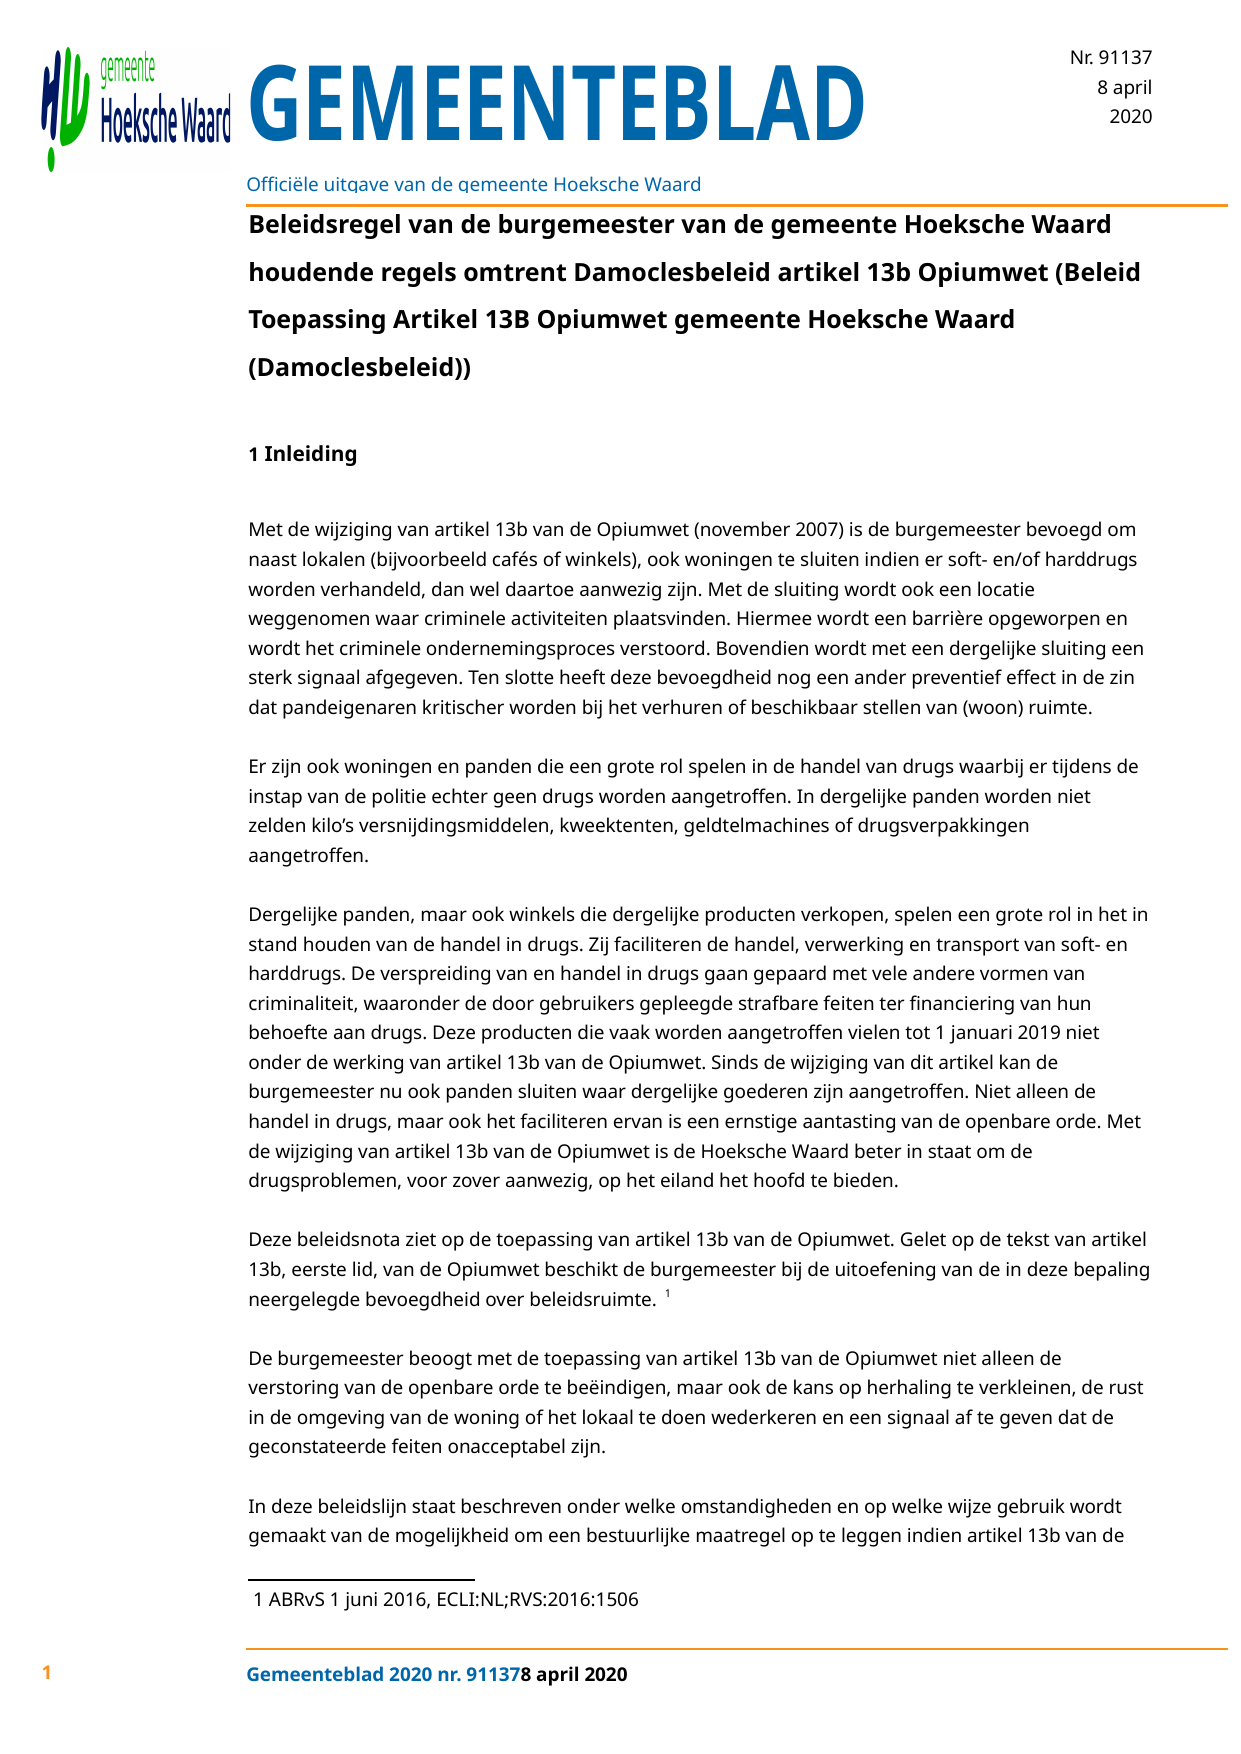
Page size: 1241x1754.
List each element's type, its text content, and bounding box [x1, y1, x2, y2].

text Met de wijziging van artikel 13b van de Opiumwet (november 2007) is de burgemeester bevoegd om naast lokalen (bijvoorbeeld cafés of winkels), ook woningen te sluiten indien er soft- en/of harddrugs worden verhandeld, dan wel daartoe aanwezig zijn. Met de sluiting wordt ook een locatie weggenomen waar criminele activiteiten plaatsvinden. Hiermee wordt een barrière opgeworpen en wordt het criminele ondernemingsproces verstoord. Bovendien wordt met een dergelijke sluiting een sterk signaal afgegeven. Ten slotte heeft deze bevoegdheid nog een ander preventief effect in de zin dat pandeigenaren kritischer worden bij het verhuren of beschikbaar stellen van (woon) ruimte. [248, 517, 1152, 720]
picture [41, 47, 231, 172]
text 1 Inleiding [248, 439, 1152, 467]
text Dergelijke panden, maar ook winkels die dergelijke producten verkopen, spelen een grote rol in het in stand houden van de handel in drugs. Zij faciliteren de handel, verwerking en transport van soft- en harddrugs. De verspreiding van en handel in drugs gaan gepaard met vele andere vormen van criminaliteit, waaronder de door gebruikers gepleegde strafbare feiten ter financiering van hun behoefte aan drugs. Deze producten die vaak worden aangetroffen vielen tot 1 januari 2019 niet onder de werking van artikel 13b van de Opiumwet. Sinds de wijziging van dit artikel kan de burgemeester nu ook panden sluiten waar dergelijke goederen zijn aangetroffen. Niet alleen de handel in drugs, maar ook het faciliteren ervan is een ernstige aantasting van de openbare orde. Met de wijziging van artikel 13b van de Opiumwet is de Hoeksche Waard beter in staat om de drugsproblemen, voor zover aanwezig, op het eiland het hoofd te bieden. [248, 901, 1152, 1193]
text Er zijn ook woningen en panden die een grote rol spelen in de handel van drugs waarbij er tijdens de instap van de politie echter geen drugs worden aangetroffen. In dergelijke panden worden niet zelden kilo’s versnijdingsmiddelen, kweektenten, geldtelmachines of drugsverpakkingen aangetroffen. [248, 753, 1152, 868]
text Beleidsregel van de burgemeester van de gemeente Hoeksche Waard houdende regels omtrent Damoclesbeleid artikel 13b Opiumwet (Beleid Toepassing Artikel 13B Opiumwet gemeente Hoeksche Waard (Damoclesbeleid)) [248, 207, 1152, 384]
text De burgemeester beoogt met de toepassing van artikel 13b van de Opiumwet niet alleen de verstoring van de openbare orde te beëindigen, maar ook de kans op herhaling te verkleinen, de rust in de omgeving van de woning of het lokaal te doen wederkeren en een signaal af te geven dat de geconstateerde feiten onacceptabel zijn. [248, 1345, 1152, 1459]
text ABRvS 1 juni 2016, ECLI:NL;RVS:2016:1506 [248, 1586, 1152, 1612]
text In deze beleidslijn staat beschreven onder welke omstandigheden en op welke wijze gebruik wordt gemaakt van de mogelijkheid om een bestuurlijke maatregel op te leggen indien artikel 13b van de [248, 1493, 1152, 1548]
text Deze beleidsnota ziet op de toepassing van artikel 13b van de Opiumwet. Gelet op de tekst van artikel 13b, eerste lid, van de Opiumwet beschikt de burgemeester bij de uitoefening van de in deze bepaling neergelegde bevoegdheid over beleidsruimte. [248, 1227, 1152, 1311]
